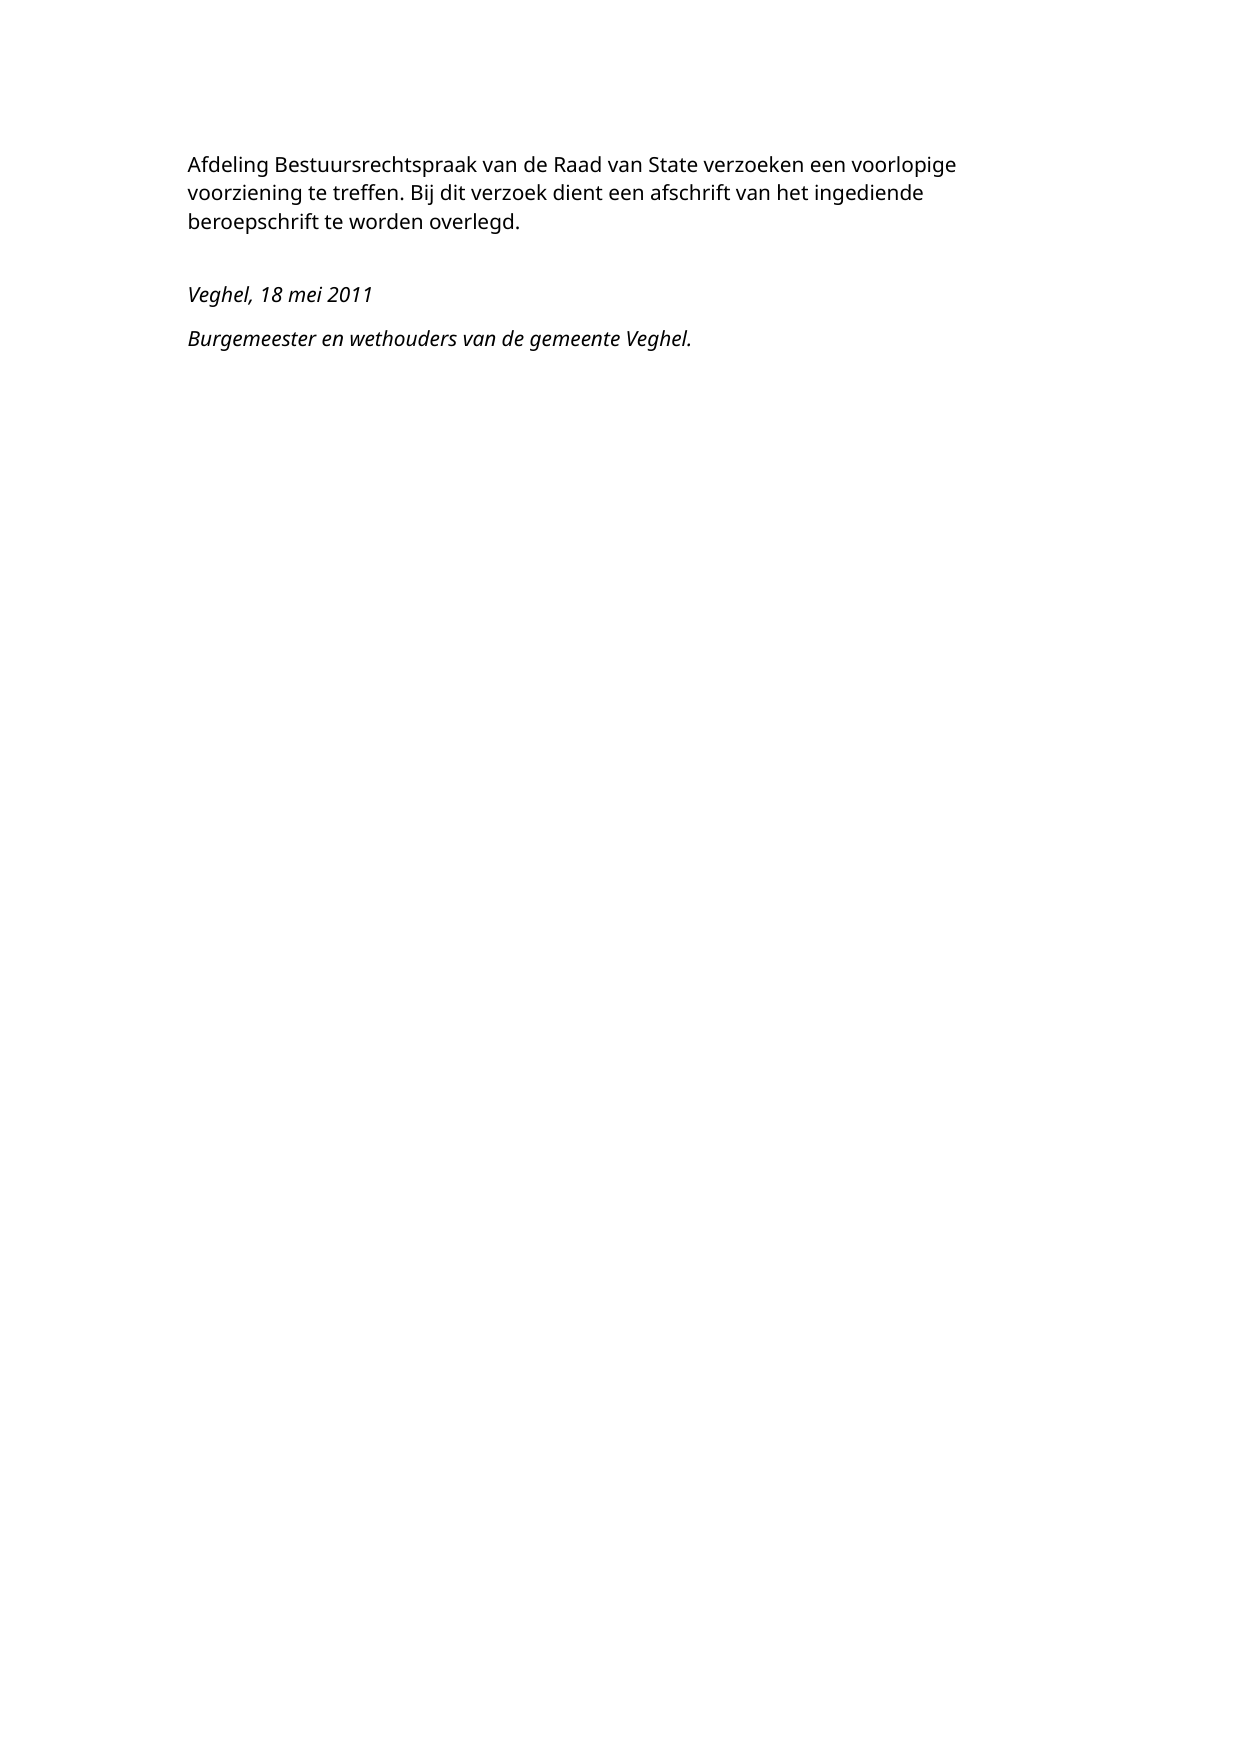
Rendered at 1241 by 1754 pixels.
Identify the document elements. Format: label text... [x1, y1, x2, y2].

text Veghel, 18 mei 2011 [187, 280, 1053, 309]
text Afdeling Bestuursrechtspraak van de Raad van State verzoeken een voorlopige voorziening te treffen. Bij dit verzoek dient een afschrift van het ingediende beroepschrift te worden overlegd. [187, 150, 1053, 235]
text Burgemeester en wethouders van de gemeente Veghel. [187, 324, 1053, 352]
